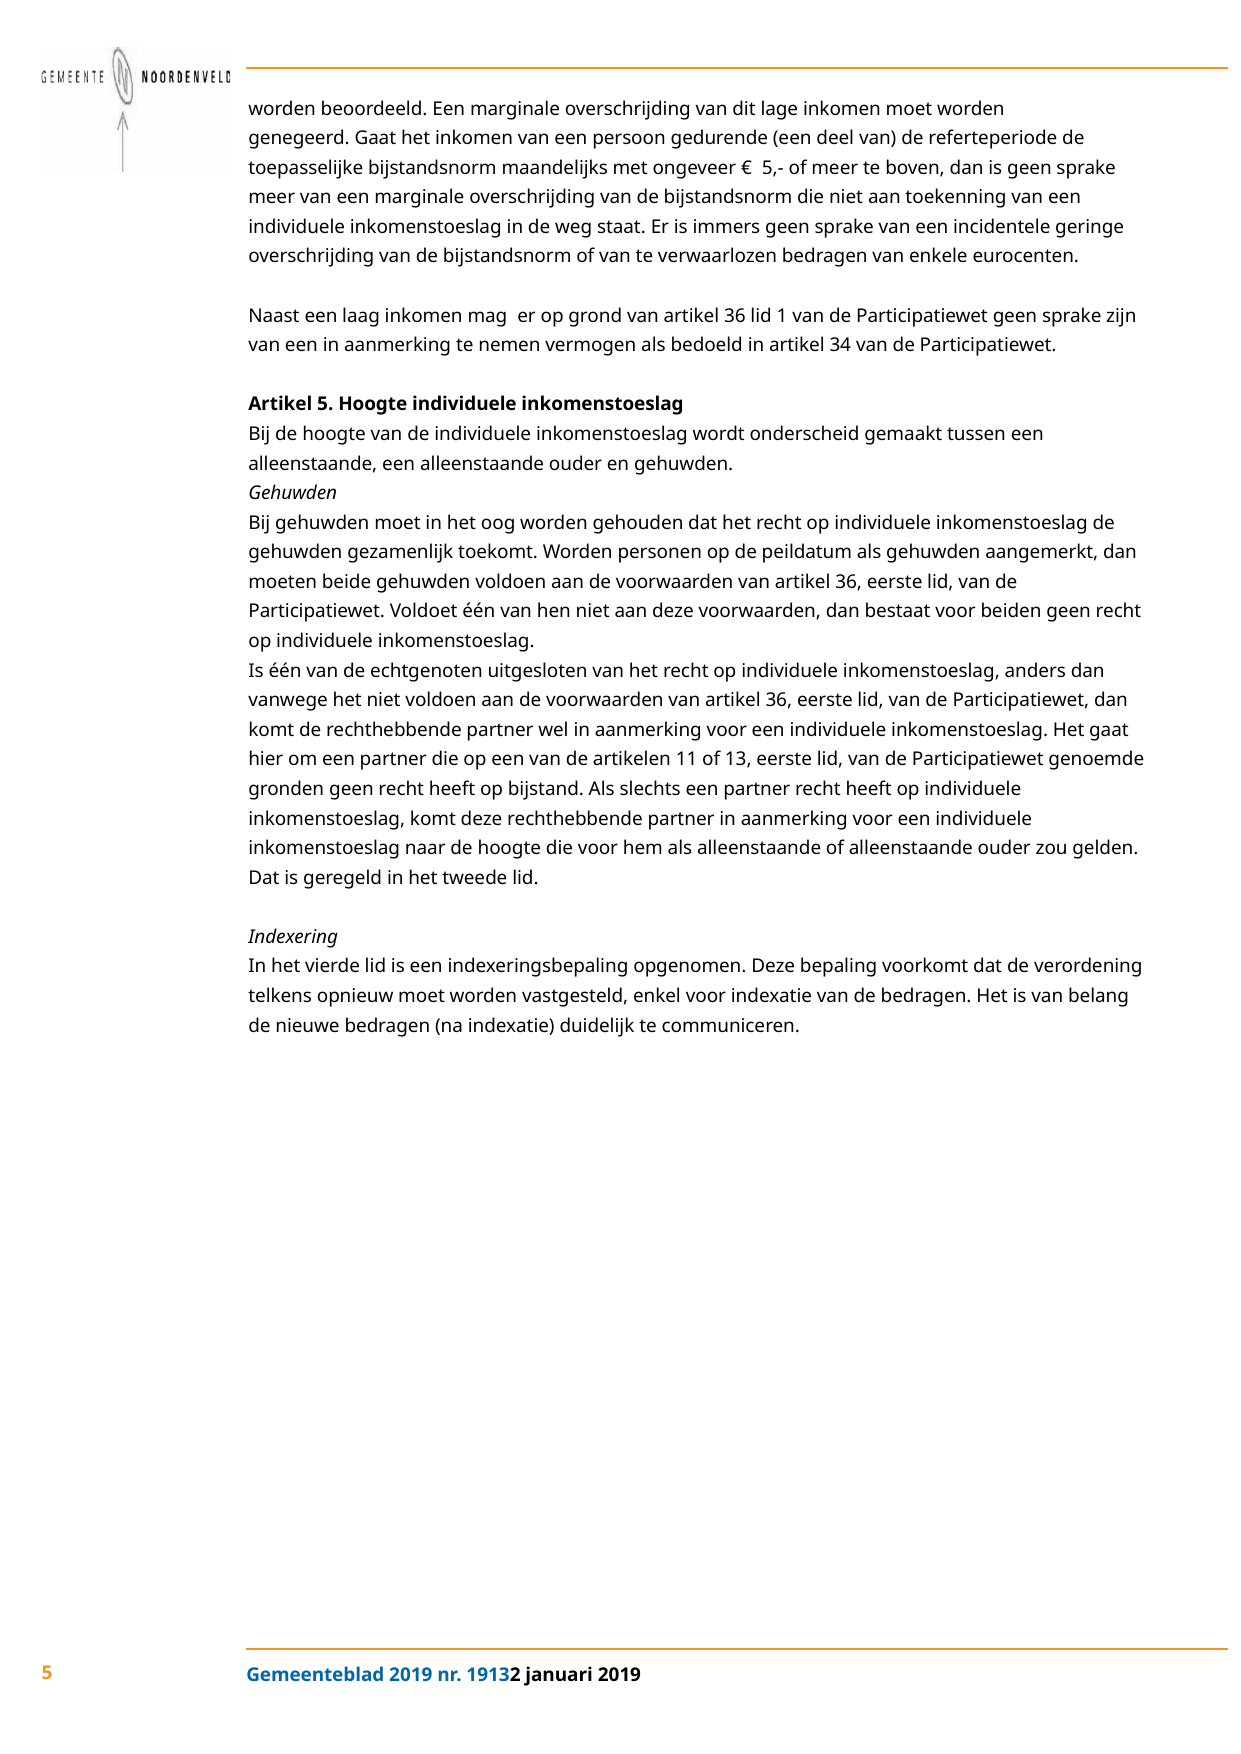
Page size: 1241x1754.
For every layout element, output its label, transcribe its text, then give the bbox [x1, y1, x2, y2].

text In het vierde lid is een indexeringsbepaling opgenomen. Deze bepaling voorkomt dat de verordening telkens opnieuw moet worden vastgesteld, enkel voor indexatie van de bedragen. Het is van belang de nieuwe bedragen (na indexatie) duidelijk te communiceren. [248, 953, 1152, 1038]
text Is één van de echtgenoten uitgesloten van het recht op individuele inkomenstoeslag, anders dan vanwege het niet voldoen aan de voorwaarden van artikel 36, eerste lid, van de Participatiewet, dan [248, 657, 1152, 712]
text Bij gehuwden moet in het oog worden gehouden dat het recht op individuele inkomenstoeslag de gehuwden gezamenlijk toekomt. Worden personen op de peildatum als gehuwden aangemerkt, dan moeten beide gehuwden voldoen aan de voorwaarden van artikel 36, eerste lid, van de Participatiewet. Voldoet één van hen niet aan deze voorwaarden, dan bestaat voor beiden geen recht op individuele inkomenstoeslag. [248, 509, 1152, 653]
text Bij de hoogte van de individuele inkomenstoeslag wordt onderscheid gemaakt tussen een alleenstaande, een alleenstaande ouder en gehuwden. [248, 420, 1152, 476]
text Indexering [248, 923, 1152, 949]
text Artikel 5. Hoogte individuele inkomenstoeslag [248, 391, 1152, 416]
picture [41, 47, 231, 172]
text komt de rechthebbende partner wel in aanmerking voor een individuele inkomenstoeslag. Het gaat [248, 716, 1152, 742]
text worden beoordeeld. Een marginale overschrijding van dit lage inkomen moet worden genegeerd. Gaat het inkomen van een persoon gedurende (een deel van) de referteperiode de toepasselijke bijstandsnorm maandelijks met ongeveer € 5,- of meer te boven, dan is geen sprake meer van een marginale overschrijding van de bijstandsnorm die niet aan toekenning van een individuele inkomenstoeslag in de weg staat. Er is immers geen sprake van een incidentele geringe overschrijding van de bijstandsnorm of van te verwaarlozen bedragen van enkele eurocenten. [248, 95, 1152, 268]
text Naast een laag inkomen mag er op grond van artikel 36 lid 1 van de Participatiewet geen sprake zijn van een in aanmerking te nemen vermogen als bedoeld in artikel 34 van de Participatiewet. [248, 302, 1152, 357]
text hier om een partner die op een van de artikelen 11 of 13, eerste lid, van de Participatiewet genoemde gronden geen recht heeft op bijstand. Als slechts een partner recht heeft op individuele inkomenstoeslag, komt deze rechthebbende partner in aanmerking voor een individuele inkomenstoeslag naar de hoogte die voor hem als alleenstaande of alleenstaande ouder zou gelden. Dat is geregeld in het tweede lid. [248, 746, 1152, 890]
text Gehuwden [248, 479, 1152, 505]
